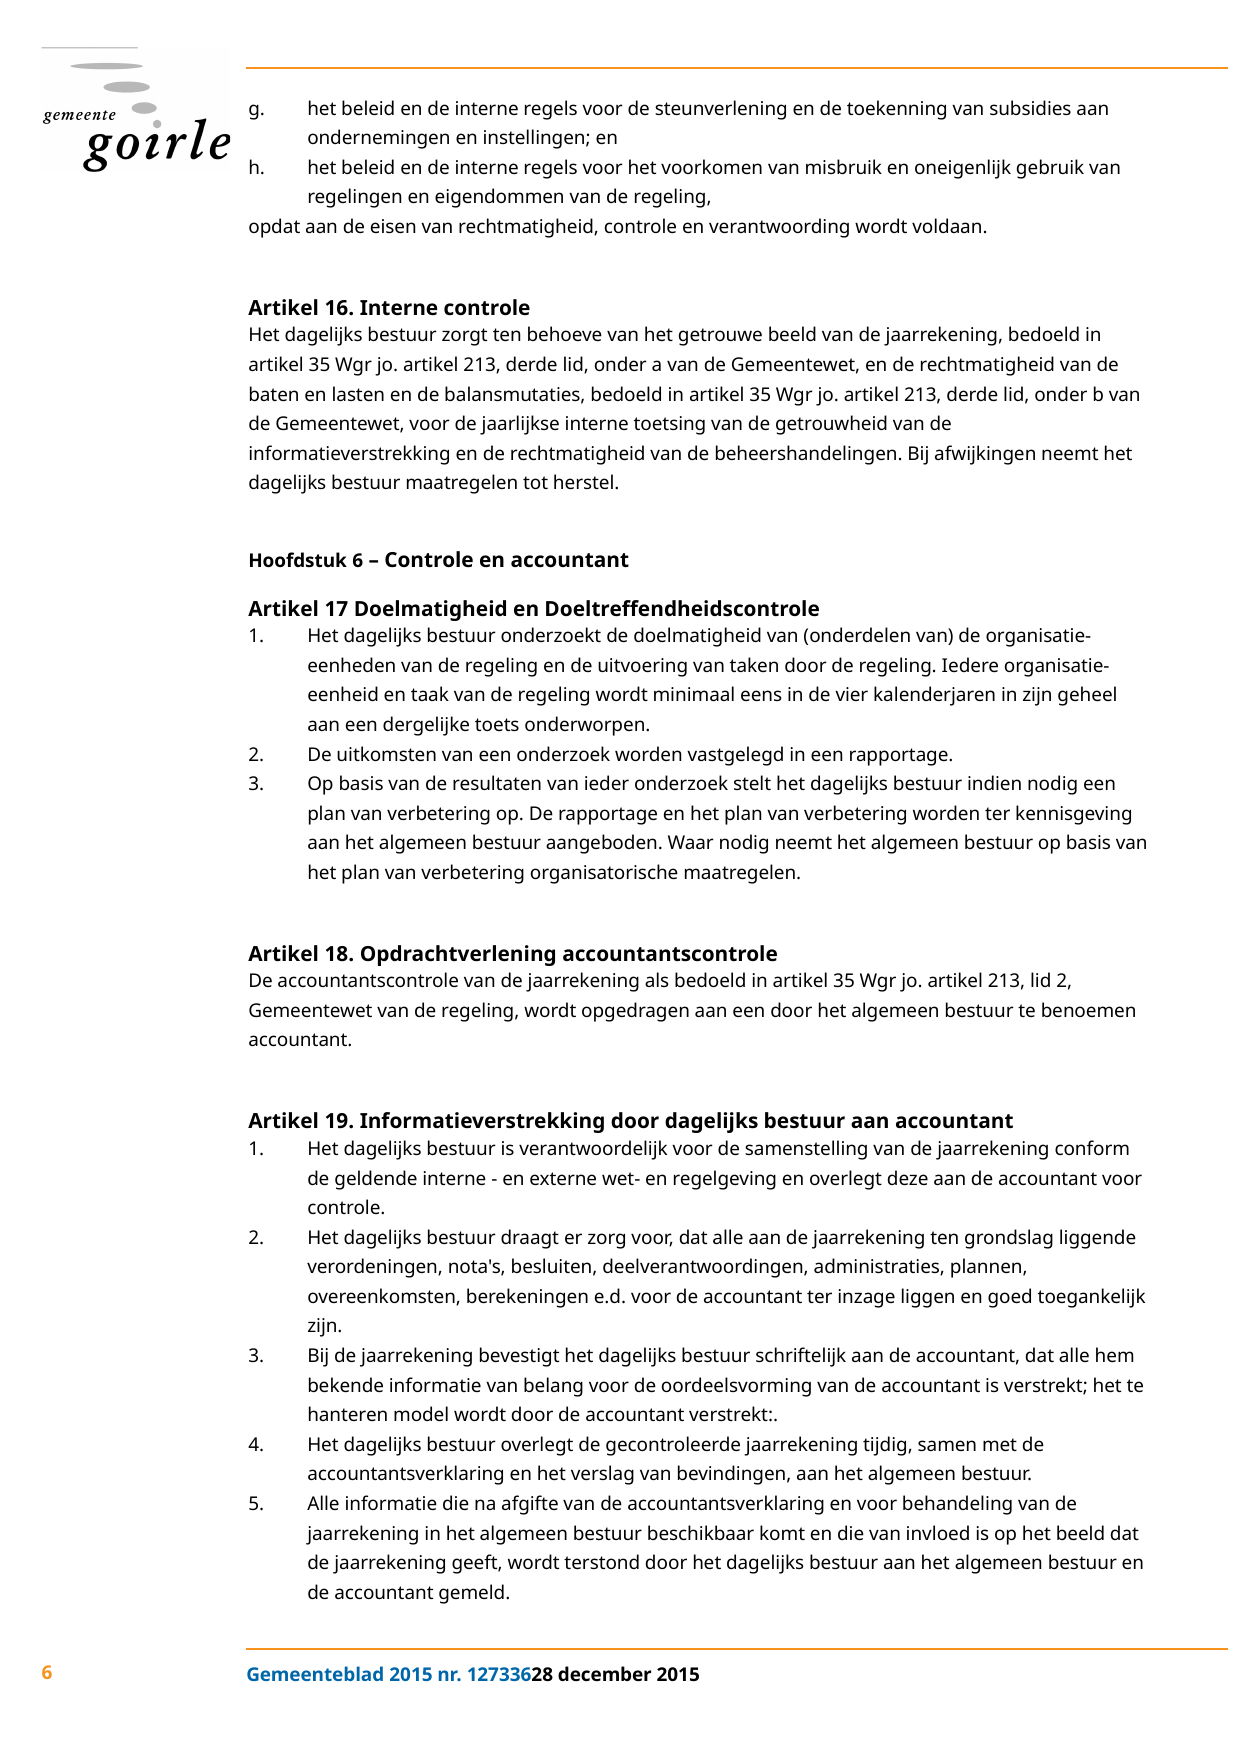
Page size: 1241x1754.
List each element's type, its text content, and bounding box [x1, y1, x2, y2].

list Het dagelijks bestuur is verantwoordelijk voor de samenstelling van de jaarrekening conform de geldende interne - en externe wet- en regelgeving en overlegt deze aan de accountant voor controle. [248, 1135, 1152, 1220]
text Het dagelijks bestuur zorgt ten behoeve van het getrouwe beeld van de jaarrekening, bedoeld in artikel 35 Wgr jo. artikel 213, derde lid, onder a van de Gemeentewet, en de rechtmatigheid van de baten en lasten en de balansmutaties, bedoeld in artikel 35 Wgr jo. artikel 213, derde lid, onder b van de Gemeentewet, voor de jaarlijkse interne toetsing van de getrouwheid van de informatieverstrekking en de rechtmatigheid van de beheershandelingen. Bij afwijkingen neemt het dagelijks bestuur maatregelen tot herstel. [248, 322, 1152, 495]
list Het dagelijks bestuur overlegt de gecontroleerde jaarrekening tijdig, samen met de accountantsverklaring en het verslag van bevindingen, aan het algemeen bestuur. [248, 1431, 1152, 1486]
list Het dagelijks bestuur draagt er zorg voor, dat alle aan de jaarrekening ten grondslag liggende verordeningen, nota's, besluiten, deelverantwoordingen, administraties, plannen, overeenkomsten, berekeningen e.d. voor de accountant ter inzage liggen en goed toegankelijk zijn. [248, 1224, 1152, 1338]
list Op basis van de resultaten van ieder onderzoek stelt het dagelijks bestuur indien nodig een plan van verbetering op. De rapportage en het plan van verbetering worden ter kennisgeving aan het algemeen bestuur aangeboden. Waar nodig neemt het algemeen bestuur op basis van het plan van verbetering organisatorische maatregelen. [248, 770, 1152, 885]
text opdat aan de eisen van rechtmatigheid, controle en verantwoording wordt voldaan. [248, 213, 1152, 239]
list Het dagelijks bestuur onderzoekt de doelmatigheid van (onderdelen van) de organisatie-eenheden van de regeling en de uitvoering van taken door de regeling. Iedere organisatie-eenheid en taak van de regeling wordt minimaal eens in de vier kalenderjaren in zijn geheel aan een dergelijke toets onderworpen. [248, 622, 1152, 737]
text De accountantscontrole van de jaarrekening als bedoeld in artikel 35 Wgr jo. artikel 213, lid 2, Gemeentewet van de regeling, wordt opgedragen aan een door het algemeen bestuur te benoemen accountant. [248, 967, 1152, 1052]
text Hoofdstuk 6 – Controle en accountant [248, 545, 1152, 573]
text Artikel 18. Opdrachtverlening accountantscontrole [248, 939, 1152, 967]
text Artikel 16. Interne controle [248, 293, 1152, 322]
list De uitkomsten van een onderzoek worden vastgelegd in een rapportage. [248, 741, 1152, 766]
list het beleid en de interne regels voor het voorkomen van misbruik en oneigenlijk gebruik van regelingen en eigendommen van de regeling, [248, 154, 1152, 209]
list het beleid en de interne regels voor de steunverlening en de toekenning van subsidies aan ondernemingen en instellingen; en [248, 95, 1152, 150]
text Artikel 17 Doelmatigheid en Doeltreffendheidscontrole [248, 594, 1152, 622]
list Alle informatie die na afgifte van de accountantsverklaring en voor behandeling van de jaarrekening in het algemeen bestuur beschikbaar komt en die van invloed is op het beeld dat de jaarrekening geeft, wordt terstond door het dagelijks bestuur aan het algemeen bestuur en de accountant gemeld. [248, 1490, 1152, 1604]
picture [41, 47, 231, 172]
text Artikel 19. Informatieverstrekking door dagelijks bestuur aan accountant [248, 1107, 1152, 1135]
list Bij de jaarrekening bevestigt het dagelijks bestuur schriftelijk aan de accountant, dat alle hem bekende informatie van belang voor de oordeelsvorming van de accountant is verstrekt; het te hanteren model wordt door de accountant verstrekt:. [248, 1342, 1152, 1427]
